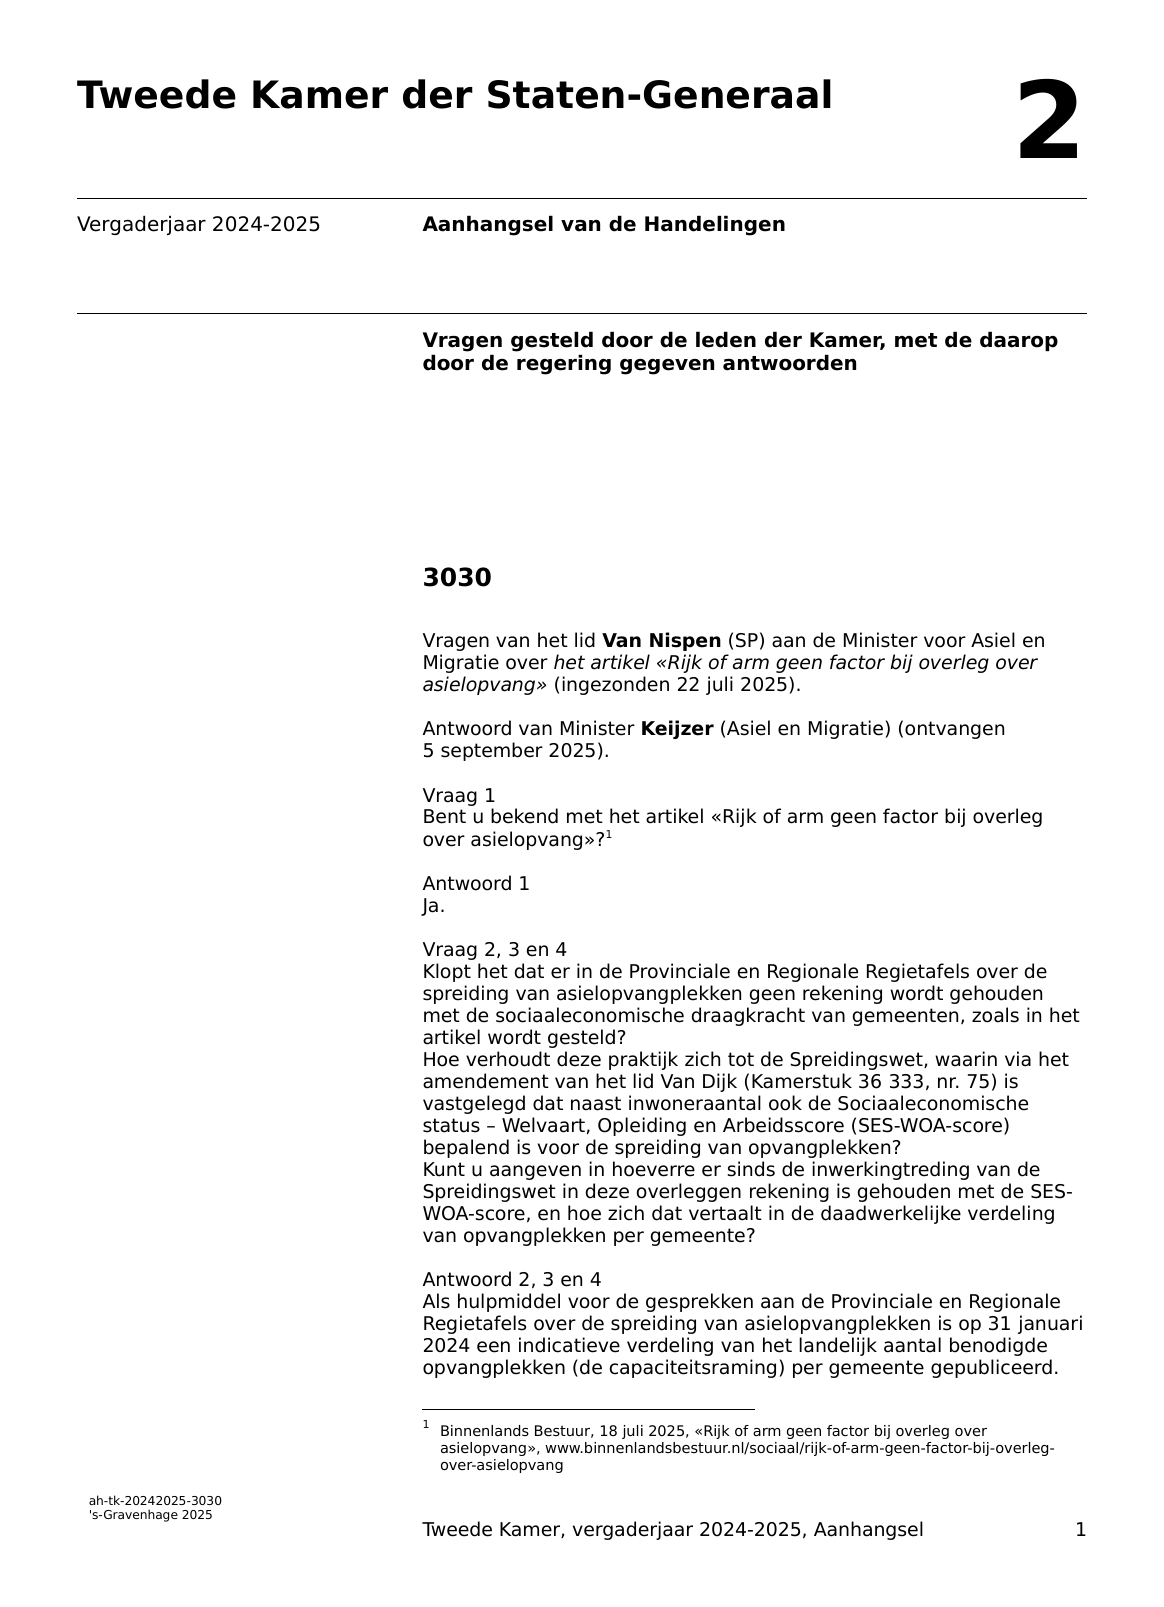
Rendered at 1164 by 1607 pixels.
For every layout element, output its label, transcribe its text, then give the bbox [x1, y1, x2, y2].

text ah-tk-20242025-3030 [88, 1494, 323, 1508]
text Vraag 2, 3 en 4 [422, 939, 1087, 961]
table_cell [77, 314, 422, 375]
text Antwoord van Minister Keijzer (Asiel en Migratie) (ontvangen 5 september 2025). [422, 718, 1087, 762]
text Klopt het dat er in de Provinciale en Regionale Regietafels over de spreiding van asielopvangplekken geen rekening wordt gehouden met de sociaaleconomische draagkracht van gemeenten, zoals in het artikel wordt gesteld? [422, 961, 1087, 1049]
table_cell Aanhangsel van de Handelingen [422, 199, 1087, 313]
table_header 2 [886, 59, 1087, 198]
text Binnenlands Bestuur, 18 juli 2025, «Rijk of arm geen factor bij overleg over asielopvang», www.binnenlandsbestuur.nl/sociaal/rijk-of-arm-geen-factor-bij-overleg-over-asielopvang [422, 1418, 1087, 1474]
table_header Tweede Kamer der Staten-Generaal [77, 59, 886, 198]
text Ja. [422, 894, 1087, 917]
text Antwoord 1 [422, 873, 1087, 894]
text Bent u bekend met het artikel «Rijk of arm geen factor bij overleg over asielopvang»? [422, 806, 1087, 850]
text Als hulpmiddel voor de gesprekken aan de Provinciale en Regionale Regietafels over de spreiding van asielopvangplekken is op 31 januari 2024 een indicatieve verdeling van het landelijk aantal benodigde opvangplekken (de capaciteitsraming) per gemeente gepubliceerd. [422, 1291, 1087, 1378]
text Vraag 1 [422, 784, 1087, 806]
text 3030 [422, 563, 1087, 592]
text Hoe verhoudt deze praktijk zich tot de Spreidingswet, waarin via het amendement van het lid Van Dijk (Kamerstuk 36 333, nr. 75) is vastgelegd dat naast inwoneraantal ook de Sociaaleconomische status – Welvaart, Opleiding en Arbeidsscore (SES-WOA-score) bepalend is voor de spreiding van opvangplekken? [422, 1049, 1087, 1158]
text Kunt u aangeven in hoeverre er sinds de inwerkingtreding van de Spreidingswet in deze overleggen rekening is gehouden met de SES-WOA-score, en hoe zich dat vertaalt in de daadwerkelijke verdeling van opvangplekken per gemeente? [422, 1158, 1087, 1246]
table_cell Vergaderjaar 2024-2025 [77, 199, 422, 313]
text Vragen van het lid Van Nispen (SP) aan de Minister voor Asiel en Migratie over het artikel «Rijk of arm geen factor bij overleg over asielopvang» (ingezonden 22 juli 2025). [422, 630, 1087, 696]
text 's-Gravenhage 2025 [88, 1508, 323, 1522]
text Antwoord 2, 3 en 4 [422, 1269, 1087, 1291]
table_cell Vragen gesteld door de leden der Kamer, met de daarop door de regering gegeven antwoorden [422, 314, 1087, 375]
